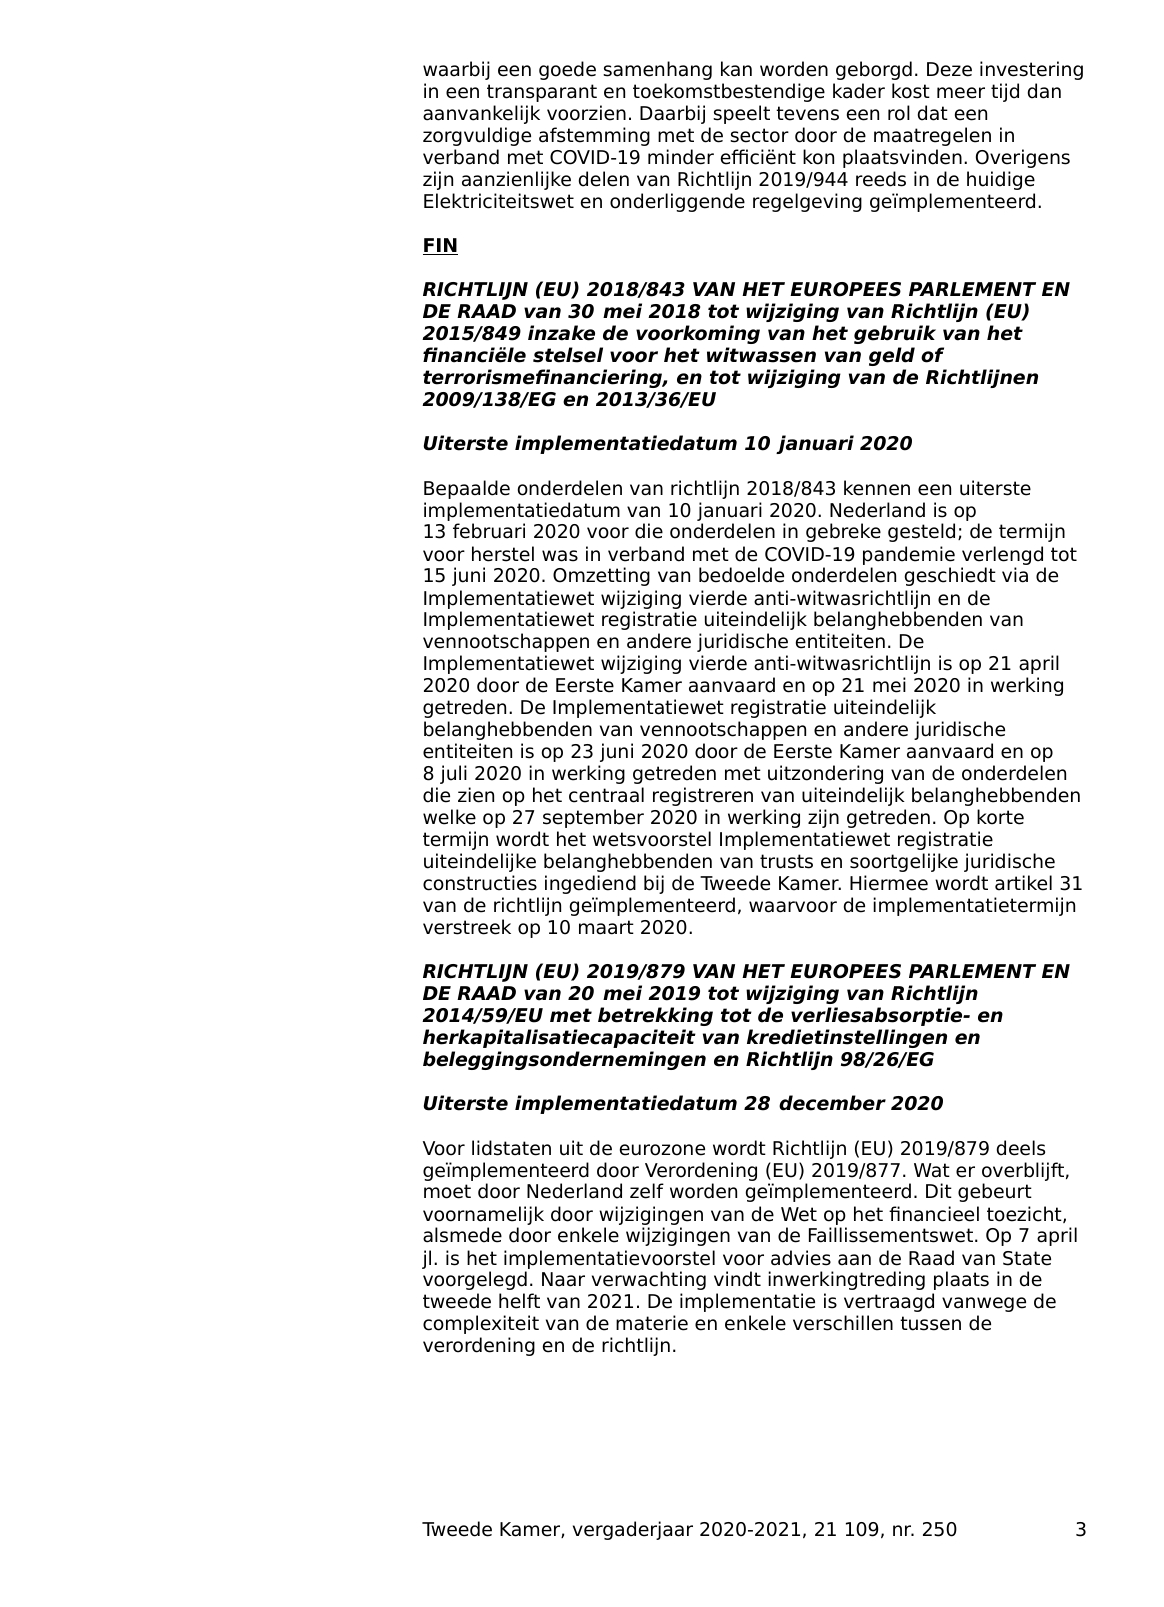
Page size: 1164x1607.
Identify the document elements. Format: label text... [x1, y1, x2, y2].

text waarbij een goede samenhang kan worden geborgd. Deze investering in een transparant en toekomstbestendige kader kost meer tijd dan aanvankelijk voorzien. Daarbij speelt tevens een rol dat een zorgvuldige afstemming met de sector door de maatregelen in verband met COVID-19 minder efficiënt kon plaatsvinden. Overigens zijn aanzienlijke delen van Richtlijn 2019/944 reeds in de huidige Elektriciteitswet en onderliggende regelgeving geïmplementeerd. [422, 59, 1087, 213]
text Uiterste implementatiedatum 28 december 2020 [422, 1093, 1087, 1115]
text Bepaalde onderdelen van richtlijn 2018/843 kennen een uiterste implementatiedatum van 10 januari 2020. Nederland is op 13 februari 2020 voor die onderdelen in gebreke gesteld; de termijn voor herstel was in verband met de COVID-19 pandemie verlengd tot 15 juni 2020. Omzetting van bedoelde onderdelen geschiedt via de Implementatiewet wijziging vierde anti-witwasrichtlijn en de Implementatiewet registratie uiteindelijk belanghebbenden van vennootschappen en andere juridische entiteiten. De Implementatiewet wijziging vierde anti-witwasrichtlijn is op 21 april 2020 door de Eerste Kamer aanvaard en op 21 mei 2020 in werking getreden. De Implementatiewet registratie uiteindelijk belanghebbenden van vennootschappen en andere juridische entiteiten is op 23 juni 2020 door de Eerste Kamer aanvaard en op 8 juli 2020 in werking getreden met uitzondering van de onderdelen die zien op het centraal registreren van uiteindelijk belanghebbenden welke op 27 september 2020 in werking zijn getreden. Op korte termijn wordt het wetsvoorstel Implementatiewet registratie uiteindelijke belanghebbenden van trusts en soortgelijke juridische constructies ingediend bij de Tweede Kamer. Hiermee wordt artikel 31 van de richtlijn geïmplementeerd, waarvoor de implementatietermijn verstreek op 10 maart 2020. [422, 477, 1087, 939]
text Voor lidstaten uit de eurozone wordt Richtlijn (EU) 2019/879 deels geïmplementeerd door Verordening (EU) 2019/877. Wat er overblijft, moet door Nederland zelf worden geïmplementeerd. Dit gebeurt voornamelijk door wijzigingen van de Wet op het financieel toezicht, alsmede door enkele wijzigingen van de Faillissementswet. Op 7 april jl. is het implementatievoorstel voor advies aan de Raad van State voorgelegd. Naar verwachting vindt inwerkingtreding plaats in de tweede helft van 2021. De implementatie is vertraagd vanwege de complexiteit van de materie en enkele verschillen tussen de verordening en de richtlijn. [422, 1137, 1087, 1357]
subtitle RICHTLIJN (EU) 2018/843 VAN HET EUROPEES PARLEMENT EN DE RAAD van 30 mei 2018 tot wijziging van Richtlijn (EU) 2015/849 inzake de voorkoming van het gebruik van het financiële stelsel voor het witwassen van geld of terrorismefinanciering, en tot wijziging van de Richtlijnen 2009/138/EG en 2013/36/EU [422, 279, 1087, 411]
subtitle RICHTLIJN (EU) 2019/879 VAN HET EUROPEES PARLEMENT EN DE RAAD van 20 mei 2019 tot wijziging van Richtlijn 2014/59/EU met betrekking tot de verliesabsorptie- en herkapitalisatiecapaciteit van kredietinstellingen en beleggingsondernemingen en Richtlijn 98/26/EG [422, 961, 1087, 1071]
text Uiterste implementatiedatum 10 januari 2020 [422, 433, 1087, 455]
subtitle FIN [422, 235, 1087, 257]
